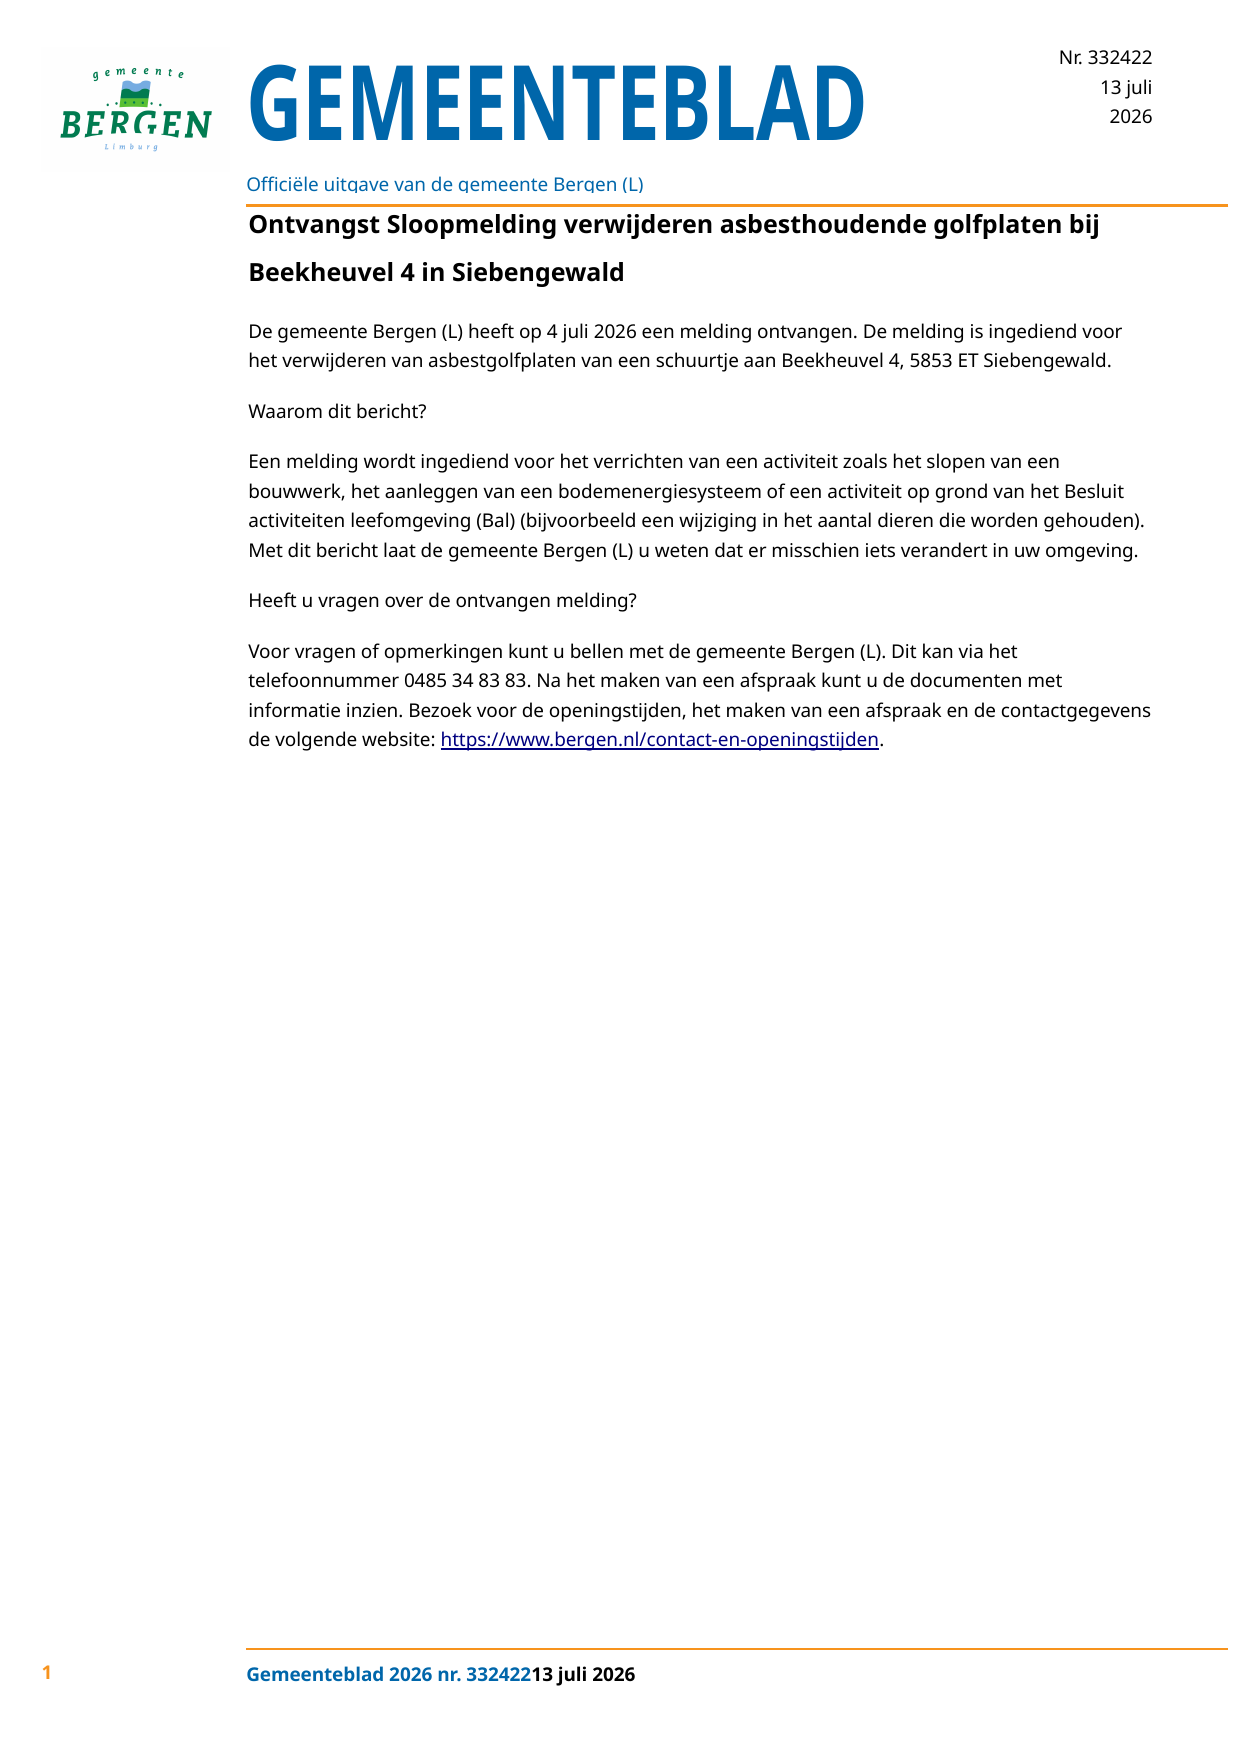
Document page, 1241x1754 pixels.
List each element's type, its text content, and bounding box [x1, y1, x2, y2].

text Heeft u vragen over de ontvangen melding? [248, 587, 1152, 613]
picture [41, 47, 231, 172]
text De gemeente Bergen (L) heeft op 4 juli 2026 een melding ontvangen. De melding is ingediend voor het verwijderen van asbestgolfplaten van een schuurtje aan Beekheuvel 4, 5853 ET Siebengewald. [248, 318, 1152, 373]
text Voor vragen of opmerkingen kunt u bellen met de gemeente Bergen (L). Dit kan via het telefoonnummer 0485 34 83 83. Na het maken van een afspraak kunt u de documenten met informatie inzien. Bezoek voor de openingstijden, het maken van een afspraak en de contactgegevens de volgende website: https://www.bergen.nl/contact-en-openingstijden. [248, 638, 1152, 752]
text Waarom dit bericht? [248, 398, 1152, 424]
text Een melding wordt ingediend voor het verrichten van een activiteit zoals het slopen van een bouwwerk, het aanleggen van een bodemenergiesysteem of een activiteit op grond van het Besluit activiteiten leefomgeving (Bal) (bijvoorbeeld een wijziging in het aantal dieren die worden gehouden). Met dit bericht laat de gemeente Bergen (L) u weten dat er misschien iets verandert in uw omgeving. [248, 448, 1152, 563]
text Ontvangst Sloopmelding verwijderen asbesthoudende golfplaten bij Beekheuvel 4 in Siebengewald [248, 207, 1152, 288]
